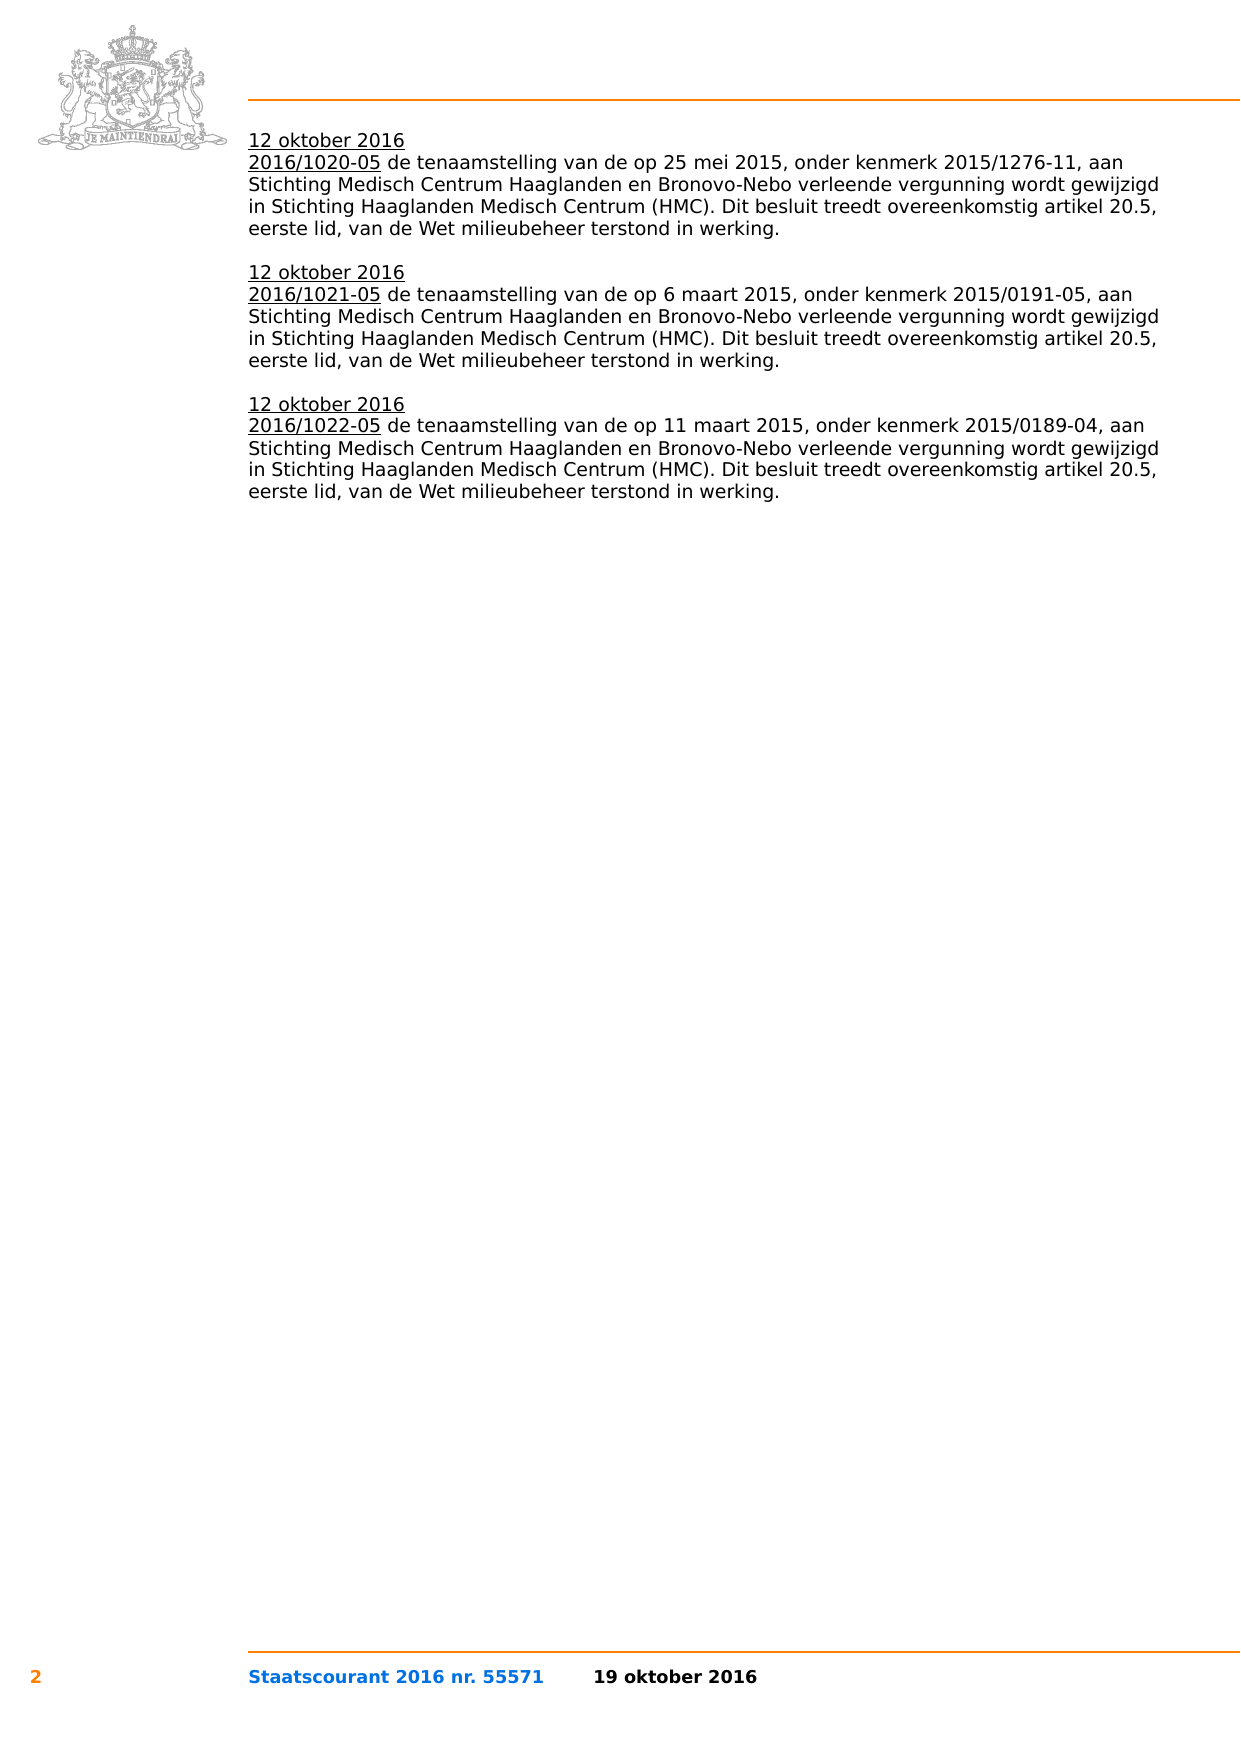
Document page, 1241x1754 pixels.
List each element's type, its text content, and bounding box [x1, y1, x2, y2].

text 2016/1020-05 de tenaamstelling van de op 25 mei 2015, onder kenmerk 2015/1276-11, aan Stichting Medisch Centrum Haaglanden en Bronovo-Nebo verleende vergunning wordt gewijzigd in Stichting Haaglanden Medisch Centrum (HMC). Dit besluit treedt overeenkomstig artikel 20.5, eerste lid, van de Wet milieubeheer terstond in werking. [248, 152, 1163, 240]
text 2016/1022-05 de tenaamstelling van de op 11 maart 2015, onder kenmerk 2015/0189-04, aan Stichting Medisch Centrum Haaglanden en Bronovo-Nebo verleende vergunning wordt gewijzigd in Stichting Haaglanden Medisch Centrum (HMC). Dit besluit treedt overeenkomstig artikel 20.5, eerste lid, van de Wet milieubeheer terstond in werking. [248, 415, 1163, 503]
text 12 oktober 2016 [248, 393, 1163, 415]
text 12 oktober 2016 [248, 130, 1163, 152]
text 12 oktober 2016 [248, 262, 1163, 284]
picture [38, 25, 227, 150]
text 2016/1021-05 de tenaamstelling van de op 6 maart 2015, onder kenmerk 2015/0191-05, aan Stichting Medisch Centrum Haaglanden en Bronovo-Nebo verleende vergunning wordt gewijzigd in Stichting Haaglanden Medisch Centrum (HMC). Dit besluit treedt overeenkomstig artikel 20.5, eerste lid, van de Wet milieubeheer terstond in werking. [248, 284, 1163, 372]
